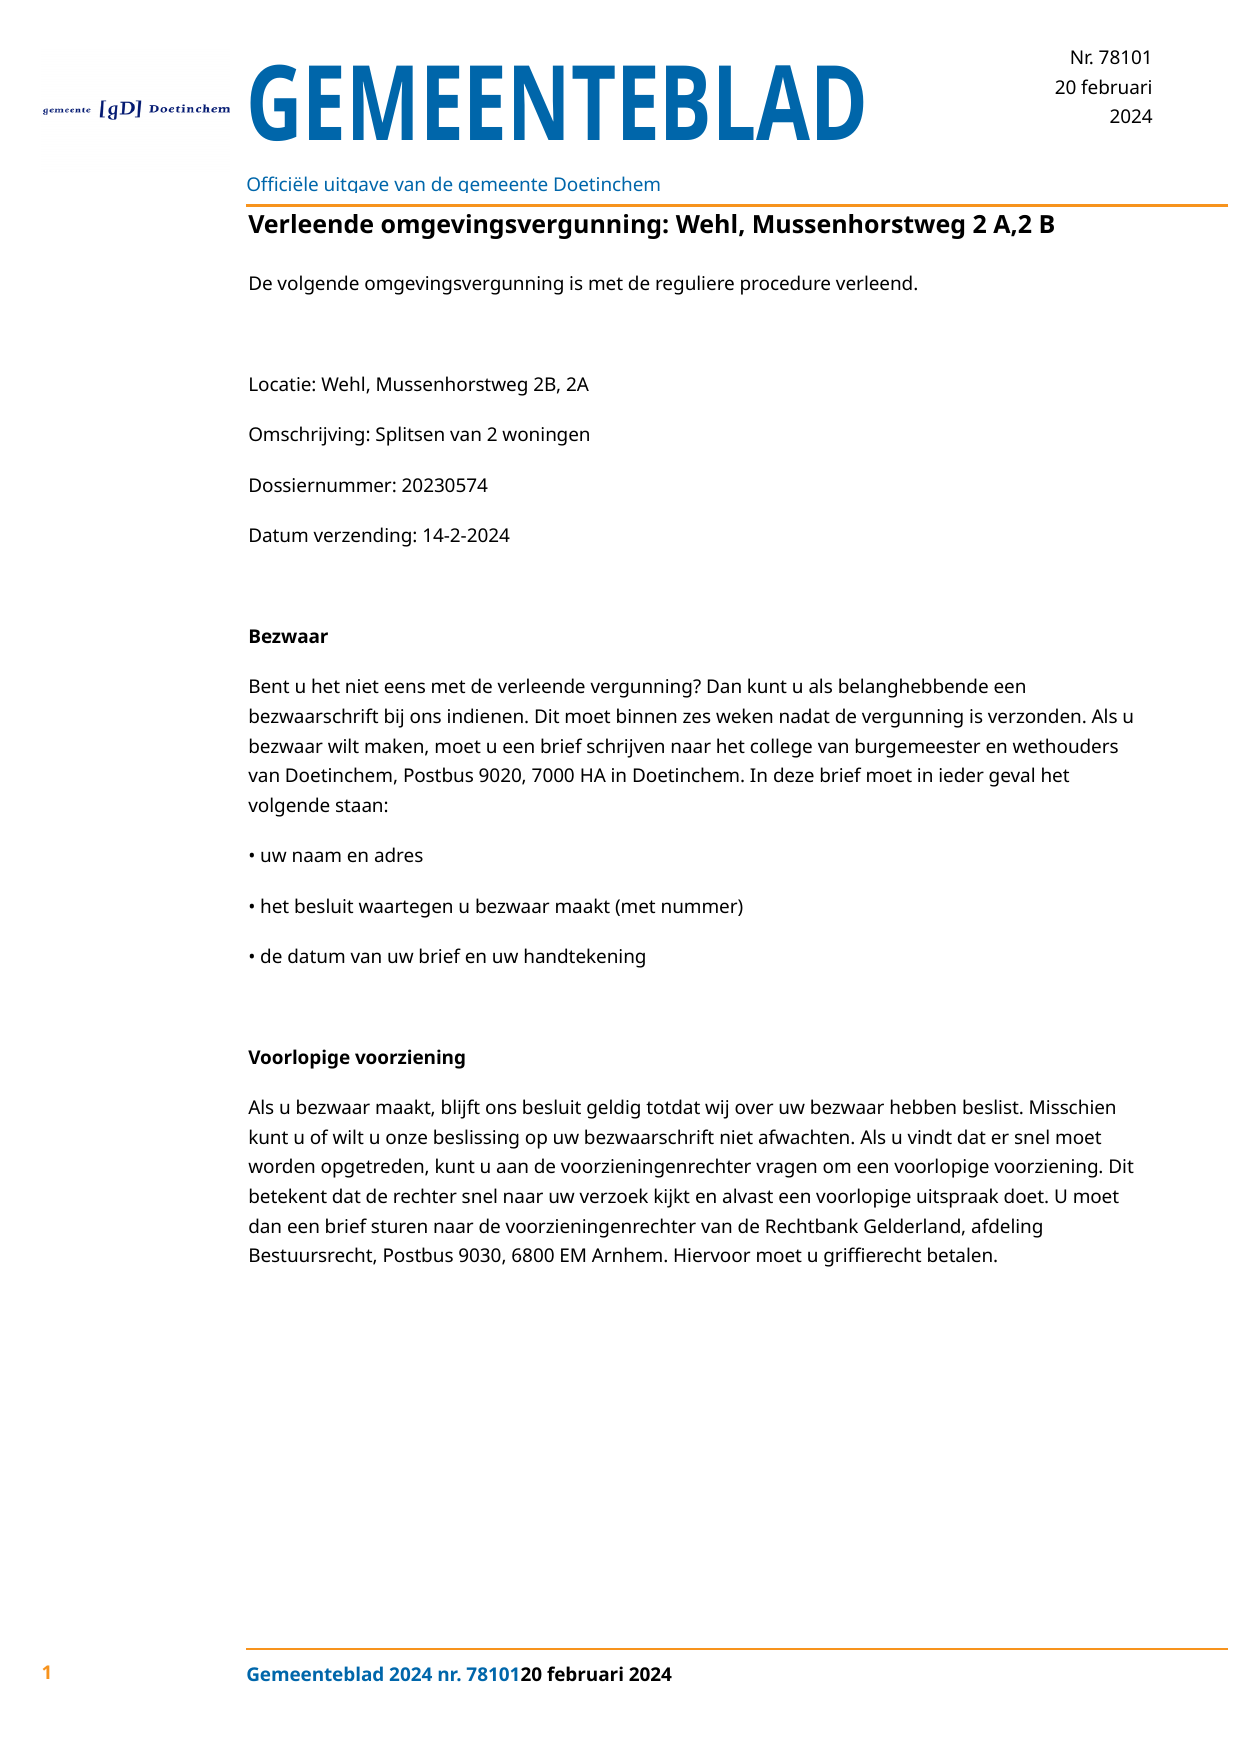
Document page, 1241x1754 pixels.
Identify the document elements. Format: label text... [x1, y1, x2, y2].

text • het besluit waartegen u bezwaar maakt (met nummer) [248, 893, 1152, 918]
text De volgende omgevingsvergunning is met de reguliere procedure verleend. [248, 270, 1152, 296]
text Bezwaar [248, 623, 1152, 649]
picture [41, 47, 231, 172]
text • uw naam en adres [248, 842, 1152, 868]
text Locatie: Wehl, Mussenhorstweg 2B, 2A [248, 371, 1152, 397]
text Voorlopige voorziening [248, 1044, 1152, 1070]
text • de datum van uw brief en uw handtekening [248, 943, 1152, 969]
text Verleende omgevingsvergunning: Wehl, Mussenhorstweg 2 A,2 B [248, 207, 1152, 241]
text Als u bezwaar maakt, blijft ons besluit geldig totdat wij over uw bezwaar hebben beslist. Misschien kunt u of wilt u onze beslissing op uw bezwaarschrift niet afwachten. Als u vindt dat er snel moet worden opgetreden, kunt u aan de voorzieningenrechter vragen om een voorlopige voorziening. Dit betekent dat de rechter snel naar uw verzoek kijkt en alvast een voorlopige uitspraak doet. U moet dan een brief sturen naar de voorzieningenrechter van de Rechtbank Gelderland, afdeling Bestuursrecht, Postbus 9030, 6800 EM Arnhem. Hiervoor moet u griffierecht betalen. [248, 1094, 1152, 1268]
text Datum verzending: 14-2-2024 [248, 522, 1152, 548]
text Bent u het niet eens met de verleende vergunning? Dan kunt u als belanghebbende een bezwaarschrift bij ons indienen. Dit moet binnen zes weken nadat de vergunning is verzonden. Als u bezwaar wilt maken, moet u een brief schrijven naar het college van burgemeester en wethouders van Doetinchem, Postbus 9020, 7000 HA in Doetinchem. In deze brief moet in ieder geval het volgende staan: [248, 674, 1152, 818]
text Omschrijving: Splitsen van 2 woningen [248, 422, 1152, 447]
text Dossiernummer: 20230574 [248, 472, 1152, 498]
